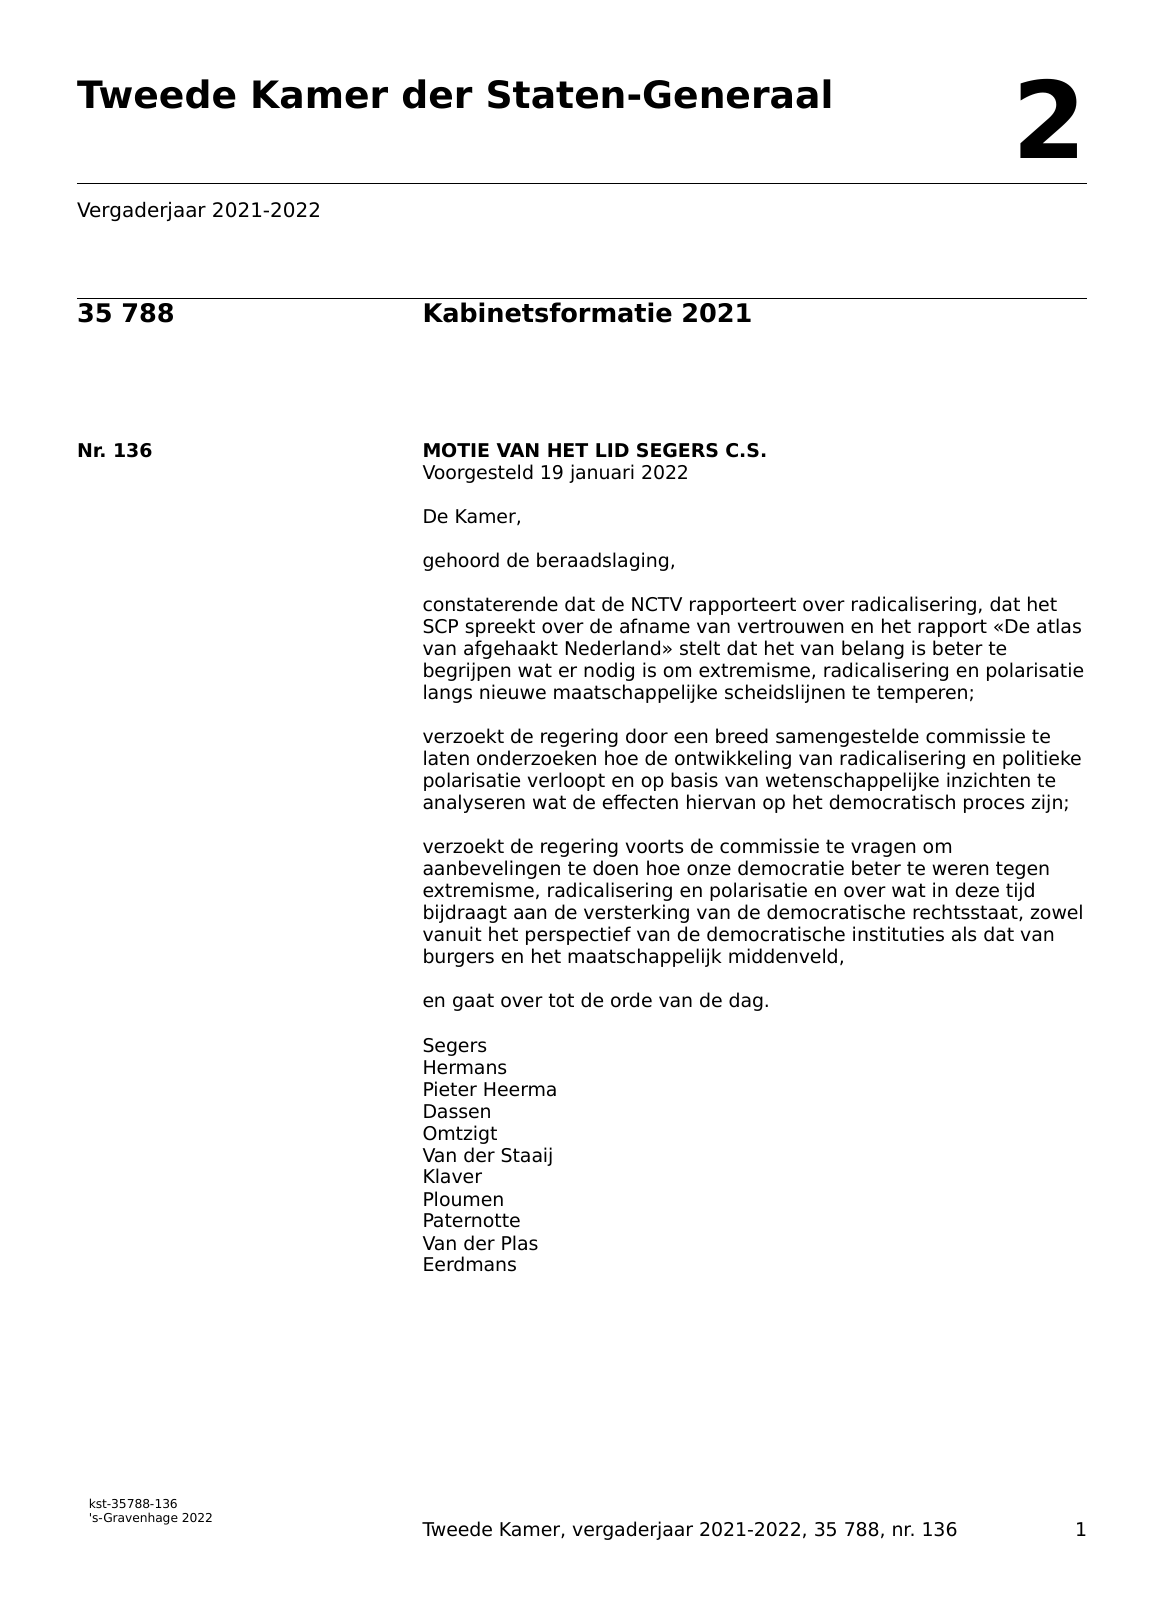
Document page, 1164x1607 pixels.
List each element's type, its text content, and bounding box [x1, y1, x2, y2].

text Van der Plas [422, 1232, 1087, 1254]
text Hermans [422, 1057, 1087, 1078]
subtitle Nr. 136 MOTIE VAN HET LID SEGERS C.S. [77, 440, 1087, 462]
text Paternotte [422, 1210, 1087, 1232]
text Omtzigt [422, 1122, 1087, 1144]
text Dassen [422, 1101, 1087, 1122]
text Segers [422, 1034, 1087, 1057]
table_header Tweede Kamer der Staten-Generaal [77, 59, 886, 183]
text Pieter Heerma [422, 1078, 1087, 1101]
text De Kamer, [422, 506, 1087, 528]
text en gaat over tot de orde van de dag. [422, 990, 1087, 1012]
text constaterende dat de NCTV rapporteert over radicalisering, dat het SCP spreekt over de afname van vertrouwen en het rapport «De atlas van afgehaakt Nederland» stelt dat het van belang is beter te begrijpen wat er nodig is om extremisme, radicalisering en polarisatie langs nieuwe maatschappelijke scheidslijnen te temperen; [422, 594, 1087, 704]
text verzoekt de regering voorts de commissie te vragen om aanbevelingen te doen hoe onze democratie beter te weren tegen extremisme, radicalisering en polarisatie en over wat in deze tijd bijdraagt aan de versterking van de democratische rechtsstaat, zowel vanuit het perspectief van de democratische instituties als dat van burgers en het maatschappelijk middenveld, [422, 836, 1087, 968]
text Voorgesteld 19 januari 2022 [422, 462, 1087, 484]
text kst-35788-136 [88, 1497, 323, 1511]
text Klaver [422, 1166, 1087, 1188]
text Eerdmans [422, 1254, 1087, 1276]
text verzoekt de regering door een breed samengestelde commissie te laten onderzoeken hoe de ontwikkeling van radicalisering en politieke polarisatie verloopt en op basis van wetenschappelijke inzichten te analyseren wat de effecten hiervan op het democratisch proces zijn; [422, 726, 1087, 814]
text Ploumen [422, 1188, 1087, 1210]
text Van der Staaij [422, 1144, 1087, 1166]
table_header 2 [886, 59, 1087, 183]
table_cell Vergaderjaar 2021-2022 [77, 184, 1087, 298]
subtitle 35 788 Kabinetsformatie 2021 [77, 299, 1087, 329]
text gehoord de beraadslaging, [422, 550, 1087, 572]
text 's-Gravenhage 2022 [88, 1511, 323, 1525]
